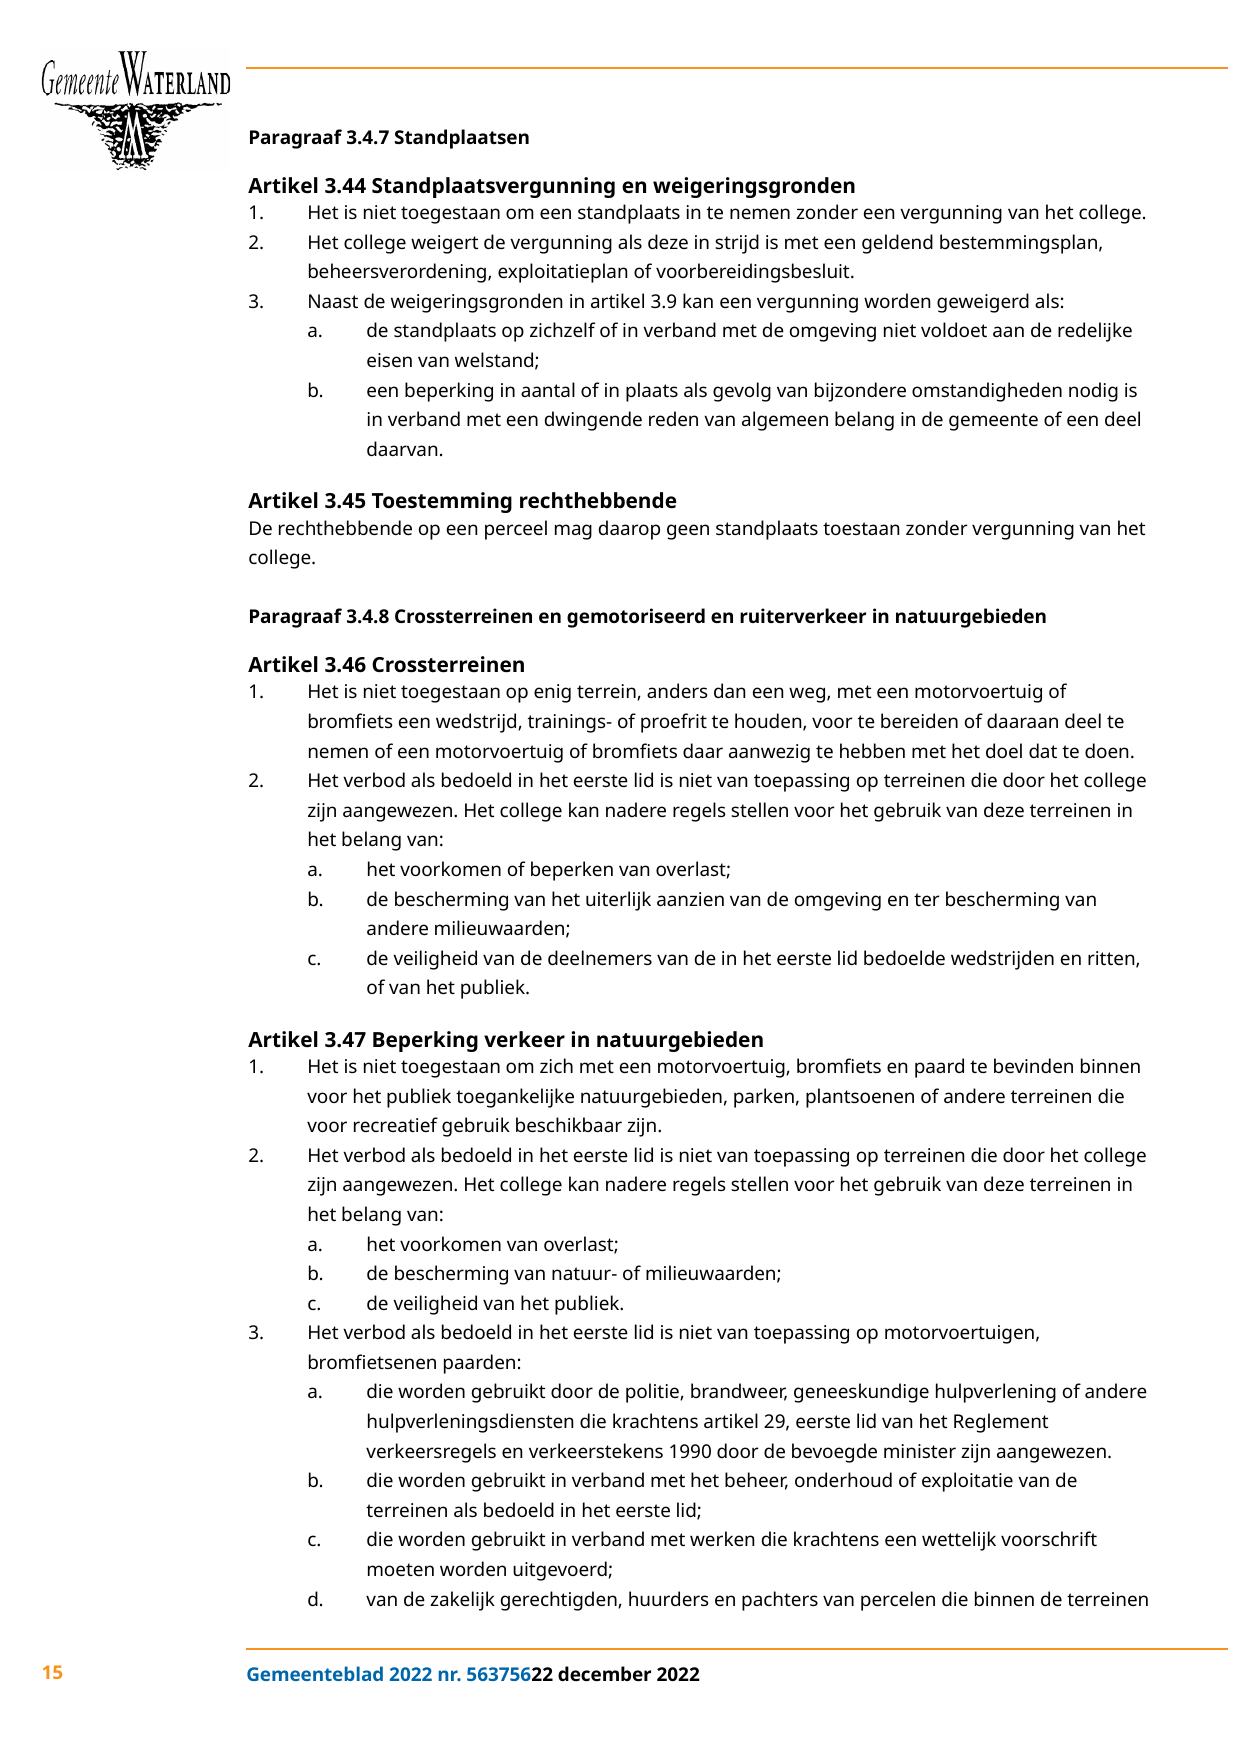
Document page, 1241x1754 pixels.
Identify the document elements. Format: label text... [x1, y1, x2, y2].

text Artikel 3.46 Crossterreinen [248, 650, 1152, 679]
list die worden gebruikt door de politie, brandweer, geneeskundige hulpverlening of andere hulpverleningsdiensten die krachtens artikel 29, eerste lid van het Reglement verkeersregels en verkeerstekens 1990 door de bevoegde minister zijn aangewezen. [307, 1379, 1152, 1464]
list Het is niet toegestaan om zich met een motorvoertuig, bromfiets en paard te bevinden binnen voor het publiek toegankelijke natuurgebieden, parken, plantsoenen of andere terreinen die voor recreatief gebruik beschikbaar zijn. [248, 1053, 1152, 1138]
list Het is niet toegestaan om een standplaats in te nemen zonder een vergunning van het college. [248, 199, 1152, 225]
list de standplaats op zichzelf of in verband met de omgeving niet voldoet aan de redelijke eisen van welstand; [307, 318, 1152, 373]
list het voorkomen van overlast; [307, 1231, 1152, 1257]
list de veiligheid van de deelnemers van de in het eerste lid bedoelde wedstrijden en ritten, of van het publiek. [307, 945, 1152, 1000]
text Artikel 3.45 Toestemming rechthebbende [248, 486, 1152, 515]
list Het verbod als bedoeld in het eerste lid is niet van toepassing op motorvoertuigen, bromfietsenen paarden: [248, 1319, 1152, 1375]
list Het verbod als bedoeld in het eerste lid is niet van toepassing op terreinen die door het college zijn aangewezen. Het college kan nadere regels stellen voor het gebruik van deze terreinen in het belang van: [248, 1142, 1152, 1227]
list van de zakelijk gerechtigden, huurders en pachters van percelen die binnen de terreinen [307, 1586, 1152, 1612]
text De rechthebbende op een perceel mag daarop geen standplaats toestaan zonder vergunning van het college. [248, 515, 1152, 570]
list die worden gebruikt in verband met werken die krachtens een wettelijk voorschrift moeten worden uitgevoerd; [307, 1527, 1152, 1582]
list Het college weigert de vergunning als deze in strijd is met een geldend bestemmingsplan, beheersverordening, exploitatieplan of voorbereidingsbesluit. [248, 229, 1152, 284]
list die worden gebruikt in verband met het beheer, onderhoud of exploitatie van de terreinen als bedoeld in het eerste lid; [307, 1467, 1152, 1523]
text Artikel 3.44 Standplaatsvergunning en weigeringsgronden [248, 171, 1152, 199]
list Het is niet toegestaan op enig terrein, anders dan een weg, met een motorvoertuig of bromfiets een wedstrijd, trainings- of proefrit te houden, voor te bereiden of daaraan deel te nemen of een motorvoertuig of bromfiets daar aanwezig te hebben met het doel dat te doen. [248, 679, 1152, 763]
text Paragraaf 3.4.8 Crossterreinen en gemotoriseerd en ruiterverkeer in natuurgebieden [248, 604, 1152, 629]
picture [41, 47, 231, 172]
list het voorkomen of beperken van overlast; [307, 856, 1152, 882]
list Het verbod als bedoeld in het eerste lid is niet van toepassing op terreinen die door het college zijn aangewezen. Het college kan nadere regels stellen voor het gebruik van deze terreinen in het belang van: [248, 767, 1152, 852]
text Paragraaf 3.4.7 Standplaatsen [248, 124, 1152, 150]
list een beperking in aantal of in plaats als gevolg van bijzondere omstandigheden nodig is in verband met een dwingende reden van algemeen belang in de gemeente of een deel daarvan. [307, 377, 1152, 462]
list de bescherming van natuur- of milieuwaarden; [307, 1260, 1152, 1286]
list de bescherming van het uiterlijk aanzien van de omgeving en ter bescherming van andere milieuwaarden; [307, 886, 1152, 941]
list Naast de weigeringsgronden in artikel 3.9 kan een vergunning worden geweigerd als: [248, 288, 1152, 314]
list de veiligheid van het publiek. [307, 1290, 1152, 1316]
text Artikel 3.47 Beperking verkeer in natuurgebieden [248, 1025, 1152, 1053]
